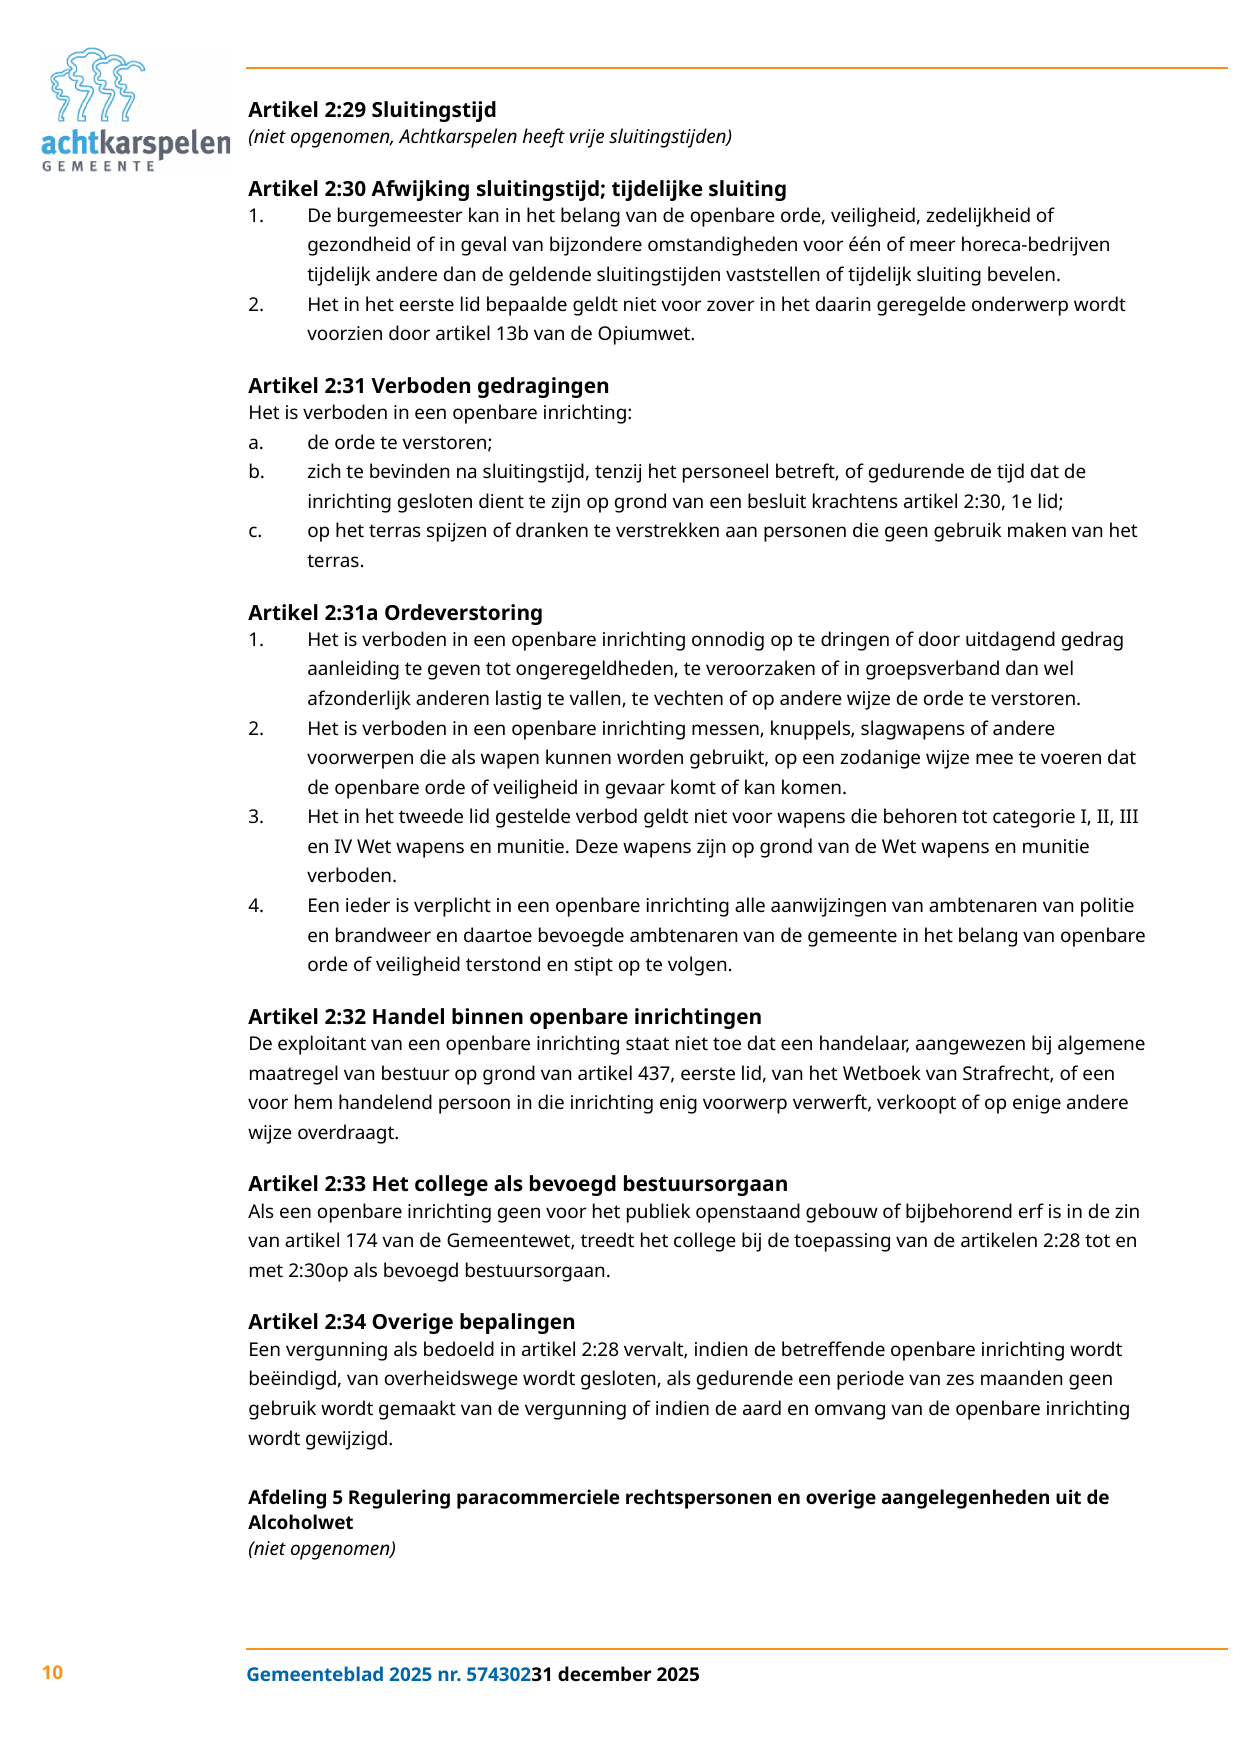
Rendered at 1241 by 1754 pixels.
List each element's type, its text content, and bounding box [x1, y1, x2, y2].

list Het in het eerste lid bepaalde geldt niet voor zover in het daarin geregelde onderwerp wordt voorzien door artikel 13b van de Opiumwet. [248, 291, 1152, 346]
list zich te bevinden na sluitingstijd, tenzij het personeel betreft, of gedurende de tijd dat de inrichting gesloten dient te zijn op grond van een besluit krachtens artikel 2:30, 1e lid; [248, 458, 1152, 514]
text Artikel 2:31a Ordeverstoring [248, 598, 1152, 626]
text Het is verboden in een openbare inrichting: [248, 399, 1152, 425]
text Artikel 2:34 Overige bepalingen [248, 1307, 1152, 1336]
text De exploitant van een openbare inrichting staat niet toe dat een handelaar, aangewezen bij algemene maatregel van bestuur op grond van artikel 437, eerste lid, van het Wetboek van Strafrecht, of een voor hem handelend persoon in die inrichting enig voorwerp verwerft, verkoopt of op enige andere wijze overdraagt. [248, 1030, 1152, 1145]
list op het terras spijzen of dranken te verstrekken aan personen die geen gebruik maken van het terras. [248, 518, 1152, 573]
text Afdeling 5 Regulering paracommerciele rechtspersonen en overige aangelegenheden uit de Alcoholwet [248, 1484, 1152, 1535]
text Artikel 2:33 Het college als bevoegd bestuursorgaan [248, 1169, 1152, 1198]
list de orde te verstoren; [248, 429, 1152, 454]
list Het is verboden in een openbare inrichting messen, knuppels, slagwapens of andere voorwerpen die als wapen kunnen worden gebruikt, op een zodanige wijze mee te voeren dat de openbare orde of veiligheid in gevaar komt of kan komen. [248, 715, 1152, 800]
text (niet opgenomen) [248, 1535, 1152, 1561]
text Als een openbare inrichting geen voor het publiek openstaand gebouw of bijbehorend erf is in de zin van artikel 174 van de Gemeentewet, treedt het college bij de toepassing van de artikelen 2:28 tot en met 2:30op als bevoegd bestuursorgaan. [248, 1198, 1152, 1283]
list De burgemeester kan in het belang van de openbare orde, veiligheid, zedelijkheid of gezondheid of in geval van bijzondere omstandigheden voor één of meer horeca-bedrijven tijdelijk andere dan de geldende sluitingstijden vaststellen of tijdelijk sluiting bevelen. [248, 202, 1152, 287]
text Artikel 2:29 Sluitingstijd [248, 95, 1152, 123]
text Artikel 2:30 Afwijking sluitingstijd; tijdelijke sluiting [248, 174, 1152, 202]
list Een ieder is verplicht in een openbare inrichting alle aanwijzingen van ambtenaren van politie en brandweer en daartoe bevoegde ambtenaren van de gemeente in het belang van openbare orde of veiligheid terstond en stipt op te volgen. [248, 892, 1152, 977]
picture [41, 47, 231, 172]
list Het in het tweede lid gestelde verbod geldt niet voor wapens die behoren tot categorie I, II, III en IV Wet wapens en munitie. Deze wapens zijn op grond van de Wet wapens en munitie verboden. [248, 803, 1152, 888]
text Een vergunning als bedoeld in artikel 2:28 vervalt, indien de betreffende openbare inrichting wordt beëindigd, van overheidswege wordt gesloten, als gedurende een periode van zes maanden geen gebruik wordt gemaakt van de vergunning of indien de aard en omvang van de openbare inrichting wordt gewijzigd. [248, 1336, 1152, 1450]
text Artikel 2:31 Verboden gedragingen [248, 371, 1152, 399]
text (niet opgenomen, Achtkarspelen heeft vrije sluitingstijden) [248, 123, 1152, 149]
text Artikel 2:32 Handel binnen openbare inrichtingen [248, 1002, 1152, 1030]
list Het is verboden in een openbare inrichting onnodig op te dringen of door uitdagend gedrag aanleiding te geven tot ongeregeldheden, te veroorzaken of in groepsverband dan wel afzonderlijk anderen lastig te vallen, te vechten of op andere wijze de orde te verstoren. [248, 626, 1152, 711]
